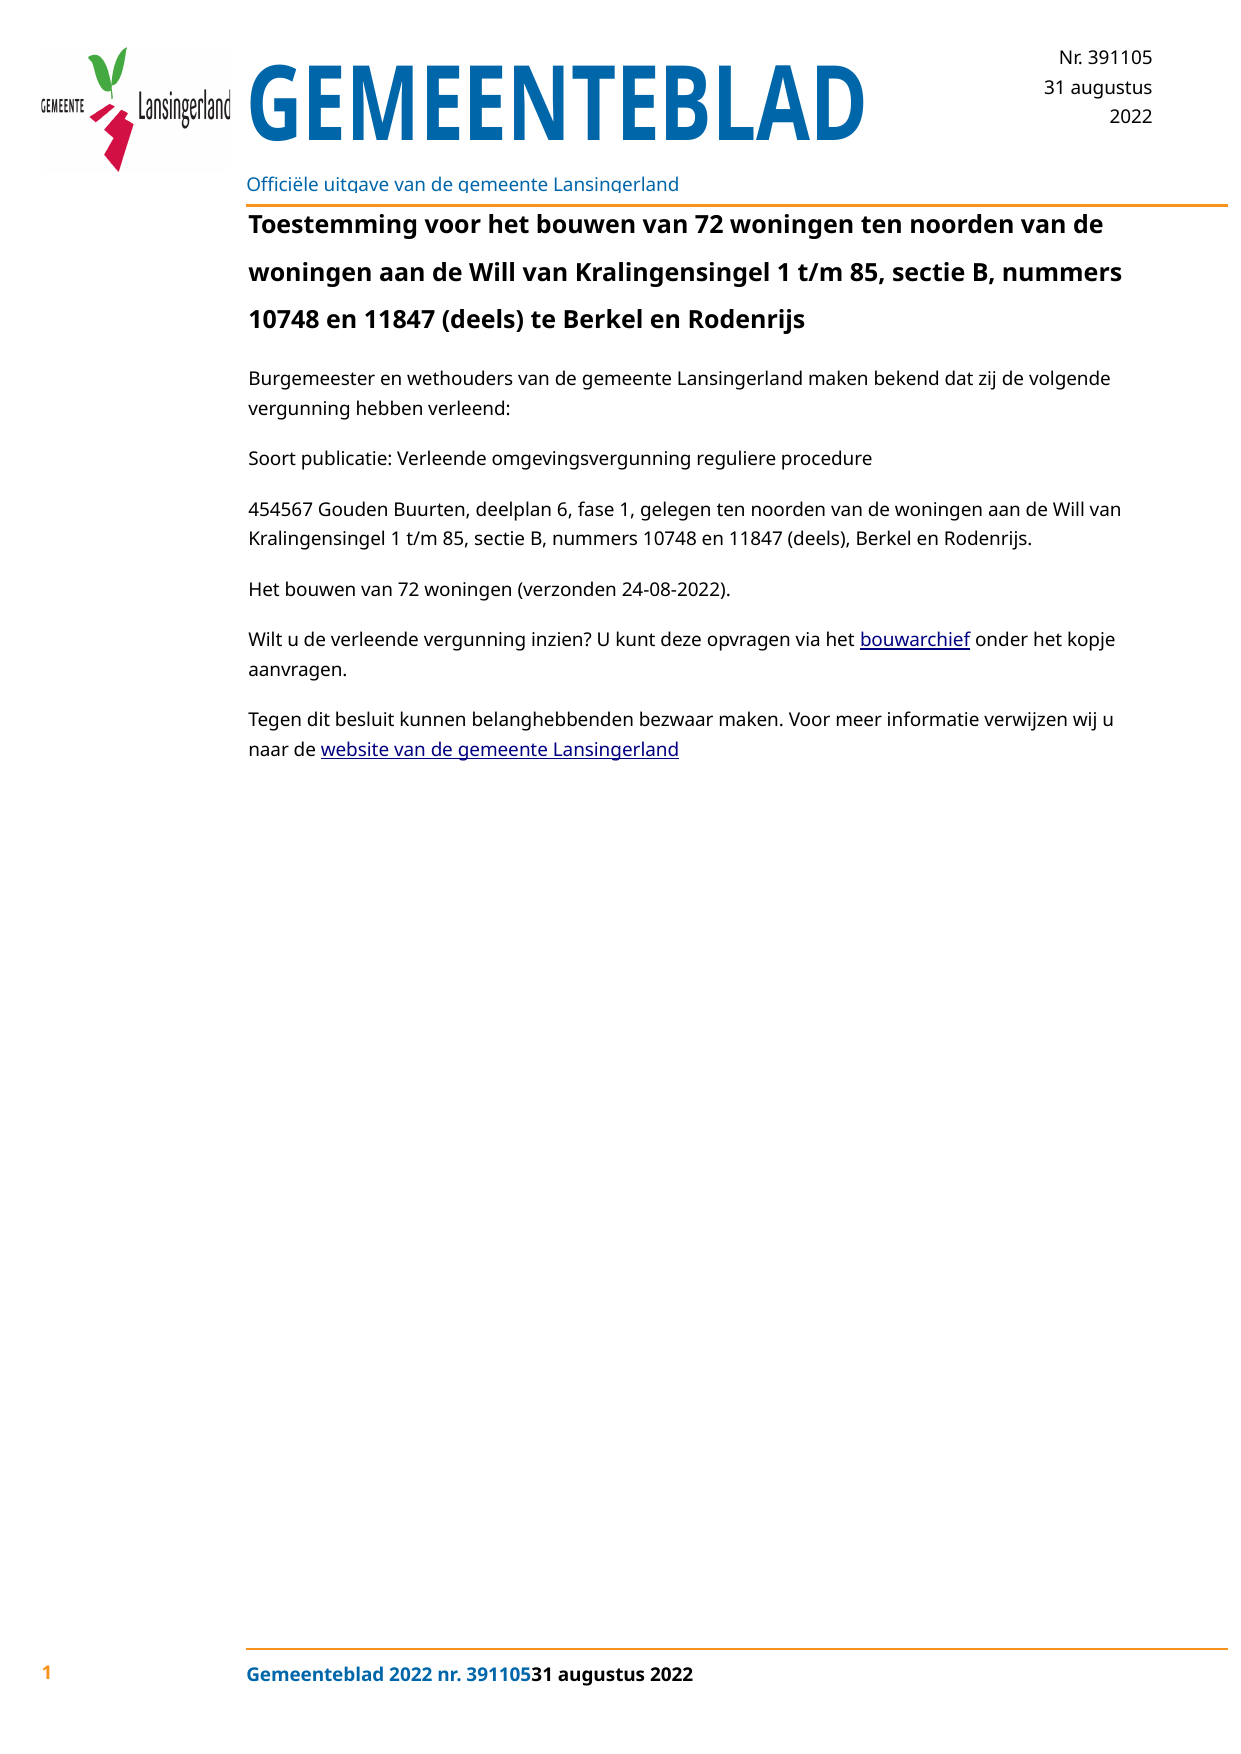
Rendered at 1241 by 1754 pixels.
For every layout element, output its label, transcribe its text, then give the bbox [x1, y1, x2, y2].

text Tegen dit besluit kunnen belanghebbenden bezwaar maken. Voor meer informatie verwijzen wij u naar de website van de gemeente Lansingerland [248, 706, 1152, 762]
text Het bouwen van 72 woningen (verzonden 24-08-2022). [248, 576, 1152, 602]
text Soort publicatie: Verleende omgevingsvergunning reguliere procedure [248, 446, 1152, 471]
text Wilt u de verleende vergunning inzien? U kunt deze opvragen via het bouwarchief onder het kopje aanvragen. [248, 626, 1152, 682]
text Burgemeester en wethouders van de gemeente Lansingerland maken bekend dat zij de volgende vergunning hebben verleend: [248, 366, 1152, 421]
text Toestemming voor het bouwen van 72 woningen ten noorden van de woningen aan de Will van Kralingensingel 1 t/m 85, sectie B, nummers 10748 en 11847 (deels) te Berkel en Rodenrijs [248, 207, 1152, 336]
picture [41, 47, 231, 172]
text 454567 Gouden Buurten, deelplan 6, fase 1, gelegen ten noorden van de woningen aan de Will van Kralingensingel 1 t/m 85, sectie B, nummers 10748 en 11847 (deels), Berkel en Rodenrijs. [248, 496, 1152, 551]
